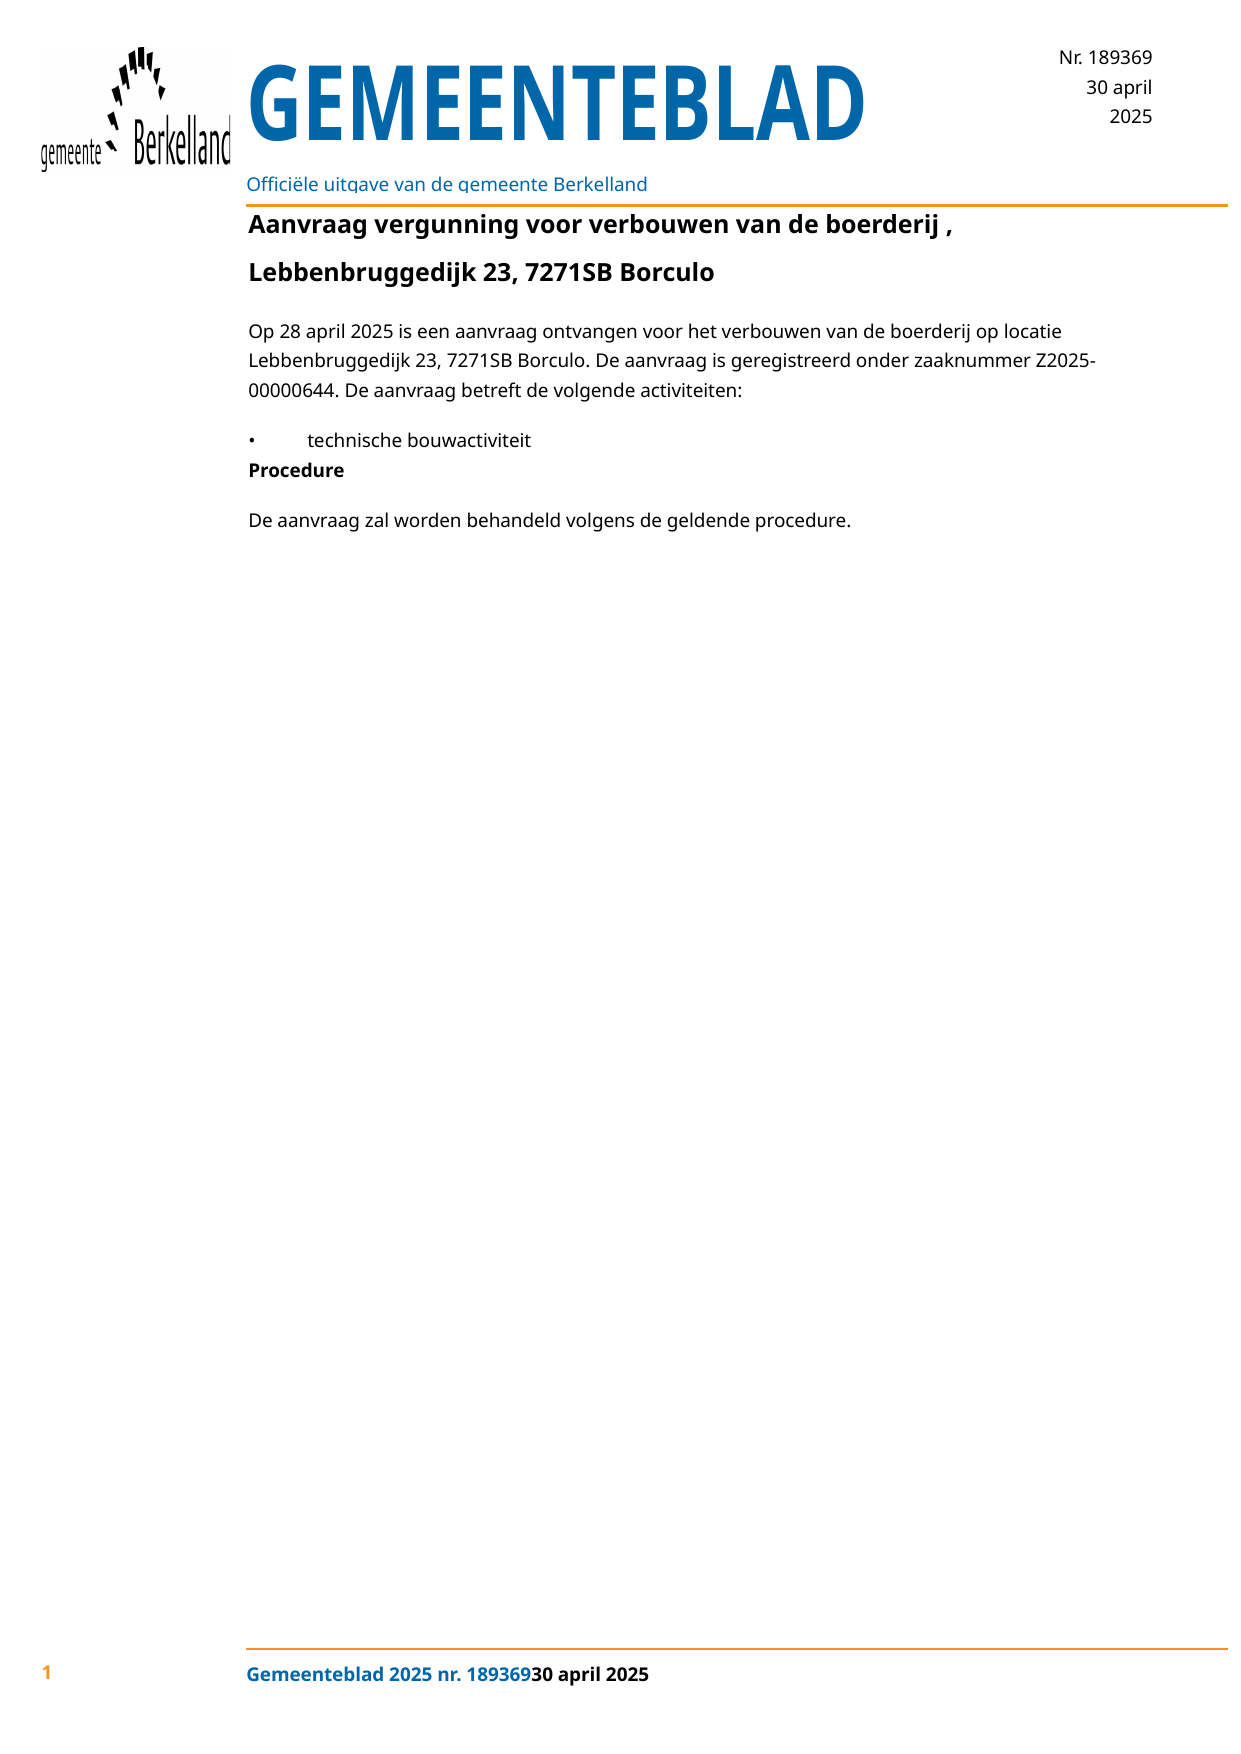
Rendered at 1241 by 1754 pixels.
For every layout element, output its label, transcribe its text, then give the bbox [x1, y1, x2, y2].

picture [41, 47, 231, 172]
text De aanvraag zal worden behandeld volgens de geldende procedure. [248, 507, 1152, 533]
list technische bouwactiviteit [248, 427, 1152, 453]
text Aanvraag vergunning voor verbouwen van de boerderij , Lebbenbruggedijk 23, 7271SB Borculo [248, 207, 1152, 288]
text Procedure [248, 457, 1152, 483]
text Op 28 april 2025 is een aanvraag ontvangen voor het verbouwen van de boerderij op locatie Lebbenbruggedijk 23, 7271SB Borculo. De aanvraag is geregistreerd onder zaaknummer Z2025-00000644. De aanvraag betreft de volgende activiteiten: [248, 318, 1152, 403]
